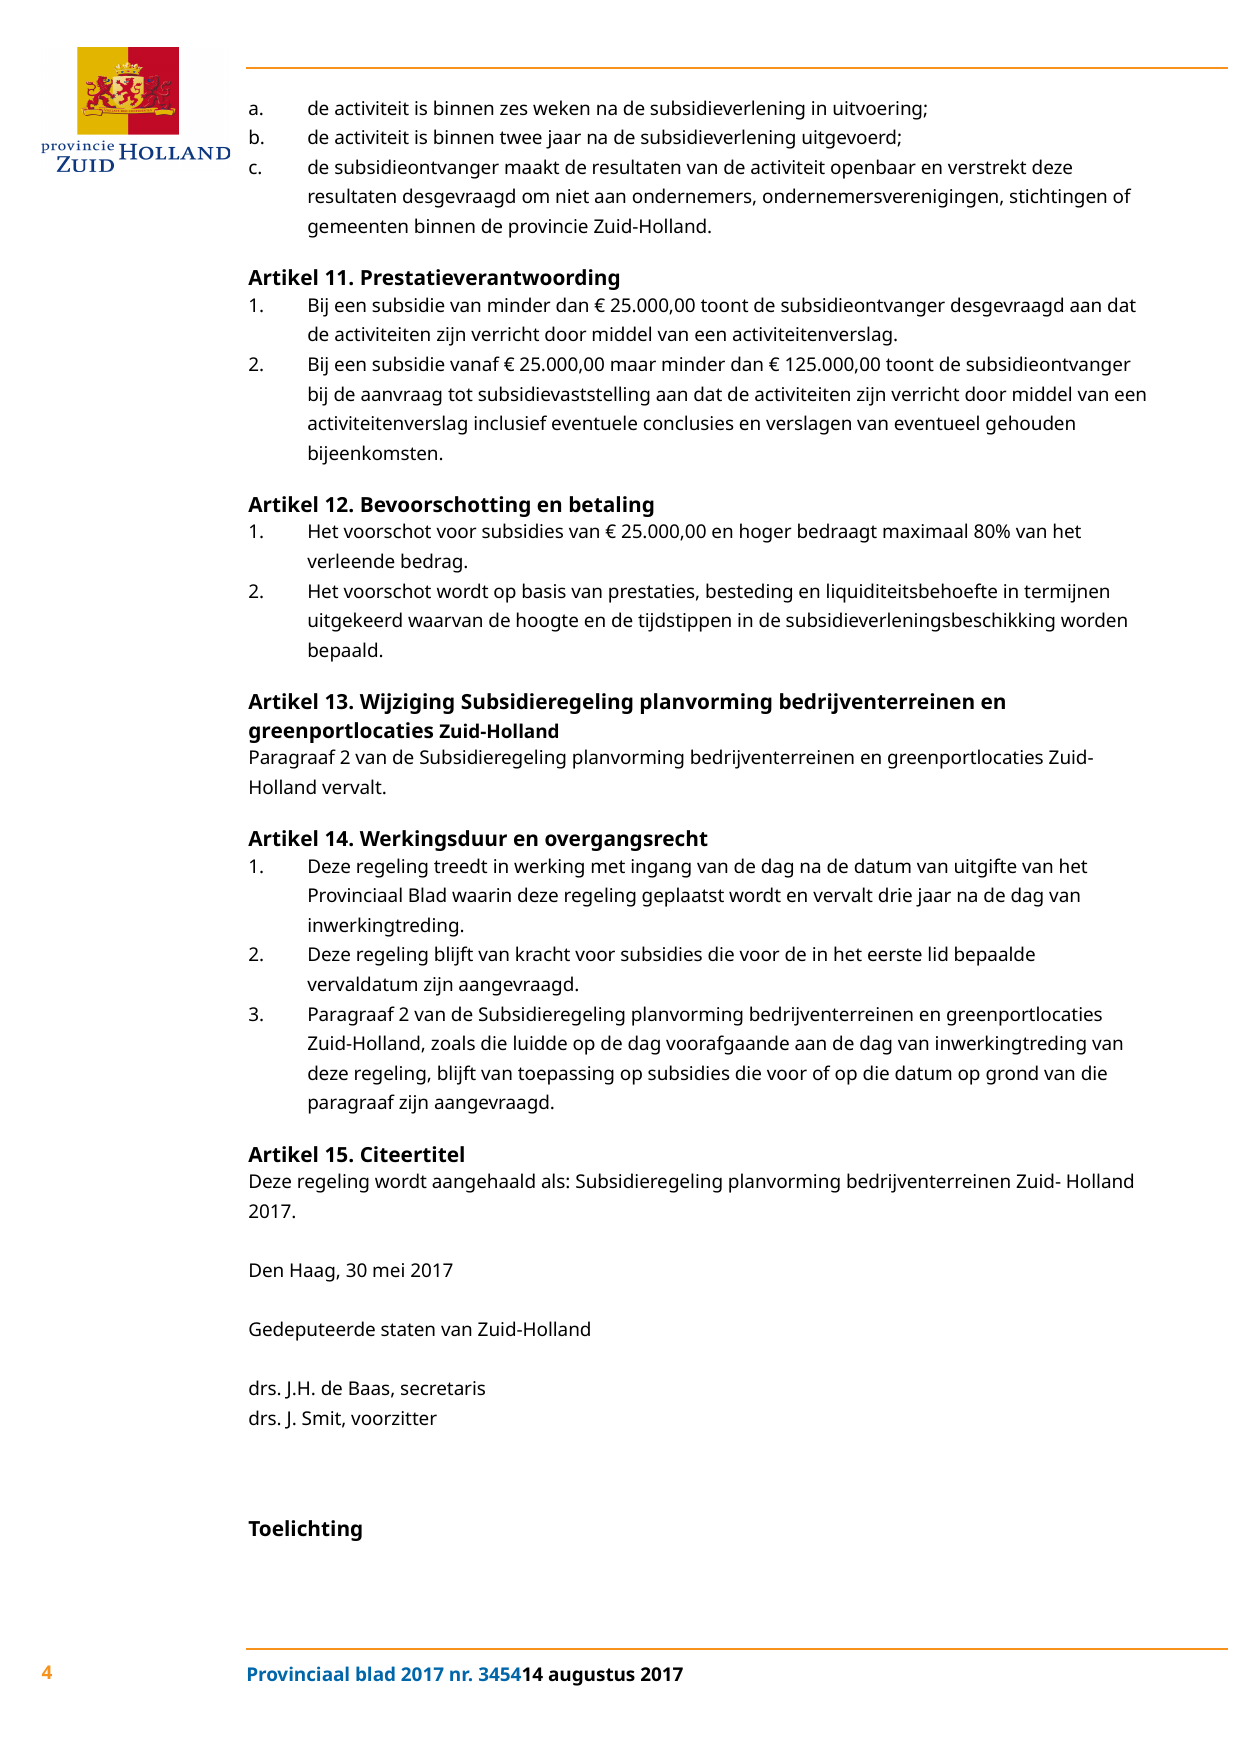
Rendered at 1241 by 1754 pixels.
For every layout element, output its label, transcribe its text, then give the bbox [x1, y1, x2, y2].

list de activiteit is binnen twee jaar na de subsidieverlening uitgevoerd; [248, 124, 1152, 150]
list Deze regeling treedt in werking met ingang van de dag na de datum van uitgifte van het Provinciaal Blad waarin deze regeling geplaatst wordt en vervalt drie jaar na de dag van inwerkingtreding. [248, 853, 1152, 938]
text drs. J. Smit, voorzitter [248, 1405, 1152, 1431]
list Bij een subsidie vanaf € 25.000,00 maar minder dan € 125.000,00 toont de subsidieontvanger bij de aanvraag tot subsidievaststelling aan dat de activiteiten zijn verricht door middel van een activiteitenverslag inclusief eventuele conclusies en verslagen van eventueel gehouden bijeenkomsten. [248, 351, 1152, 466]
list Het voorschot voor subsidies van € 25.000,00 en hoger bedraagt maximaal 80% van het verleende bedrag. [248, 519, 1152, 574]
text Artikel 11. Prestatieverantwoording [248, 263, 1152, 292]
text Artikel 12. Bevoorschotting en betaling [248, 490, 1152, 519]
text Toelichting [248, 1514, 1152, 1543]
text drs. J.H. de Baas, secretaris [248, 1375, 1152, 1401]
text Artikel 14. Werkingsduur en overgangsrecht [248, 824, 1152, 853]
text Paragraaf 2 van de Subsidieregeling planvorming bedrijventerreinen en greenportlocaties Zuid-Holland vervalt. [248, 744, 1152, 800]
list de subsidieontvanger maakt de resultaten van de activiteit openbaar en verstrekt deze resultaten desgevraagd om niet aan ondernemers, ondernemersverenigingen, stichtingen of gemeenten binnen de provincie Zuid-Holland. [248, 154, 1152, 239]
text Den Haag, 30 mei 2017 [248, 1257, 1152, 1283]
list Bij een subsidie van minder dan € 25.000,00 toont de subsidieontvanger desgevraagd aan dat de activiteiten zijn verricht door middel van een activiteitenverslag. [248, 292, 1152, 347]
list Het voorschot wordt op basis van prestaties, besteding en liquiditeitsbehoefte in termijnen uitgekeerd waarvan de hoogte en de tijdstippen in de subsidieverleningsbeschikking worden bepaald. [248, 578, 1152, 663]
text Gedeputeerde staten van Zuid-Holland [248, 1316, 1152, 1342]
text Artikel 13. Wijziging Subsidieregeling planvorming bedrijventerreinen en greenportlocaties Zuid-Holland [248, 687, 1152, 744]
list Deze regeling blijft van kracht voor subsidies die voor de in het eerste lid bepaalde vervaldatum zijn aangevraagd. [248, 942, 1152, 997]
list Paragraaf 2 van de Subsidieregeling planvorming bedrijventerreinen en greenportlocaties Zuid-Holland, zoals die luidde op de dag voorafgaande aan de dag van inwerkingtreding van deze regeling, blijft van toepassing op subsidies die voor of op die datum op grond van die paragraaf zijn aangevraagd. [248, 1001, 1152, 1115]
text Deze regeling wordt aangehaald als: Subsidieregeling planvorming bedrijventerreinen Zuid- Holland 2017. [248, 1168, 1152, 1224]
picture [41, 47, 231, 172]
text Artikel 15. Citeertitel [248, 1140, 1152, 1168]
list de activiteit is binnen zes weken na de subsidieverlening in uitvoering; [248, 95, 1152, 121]
